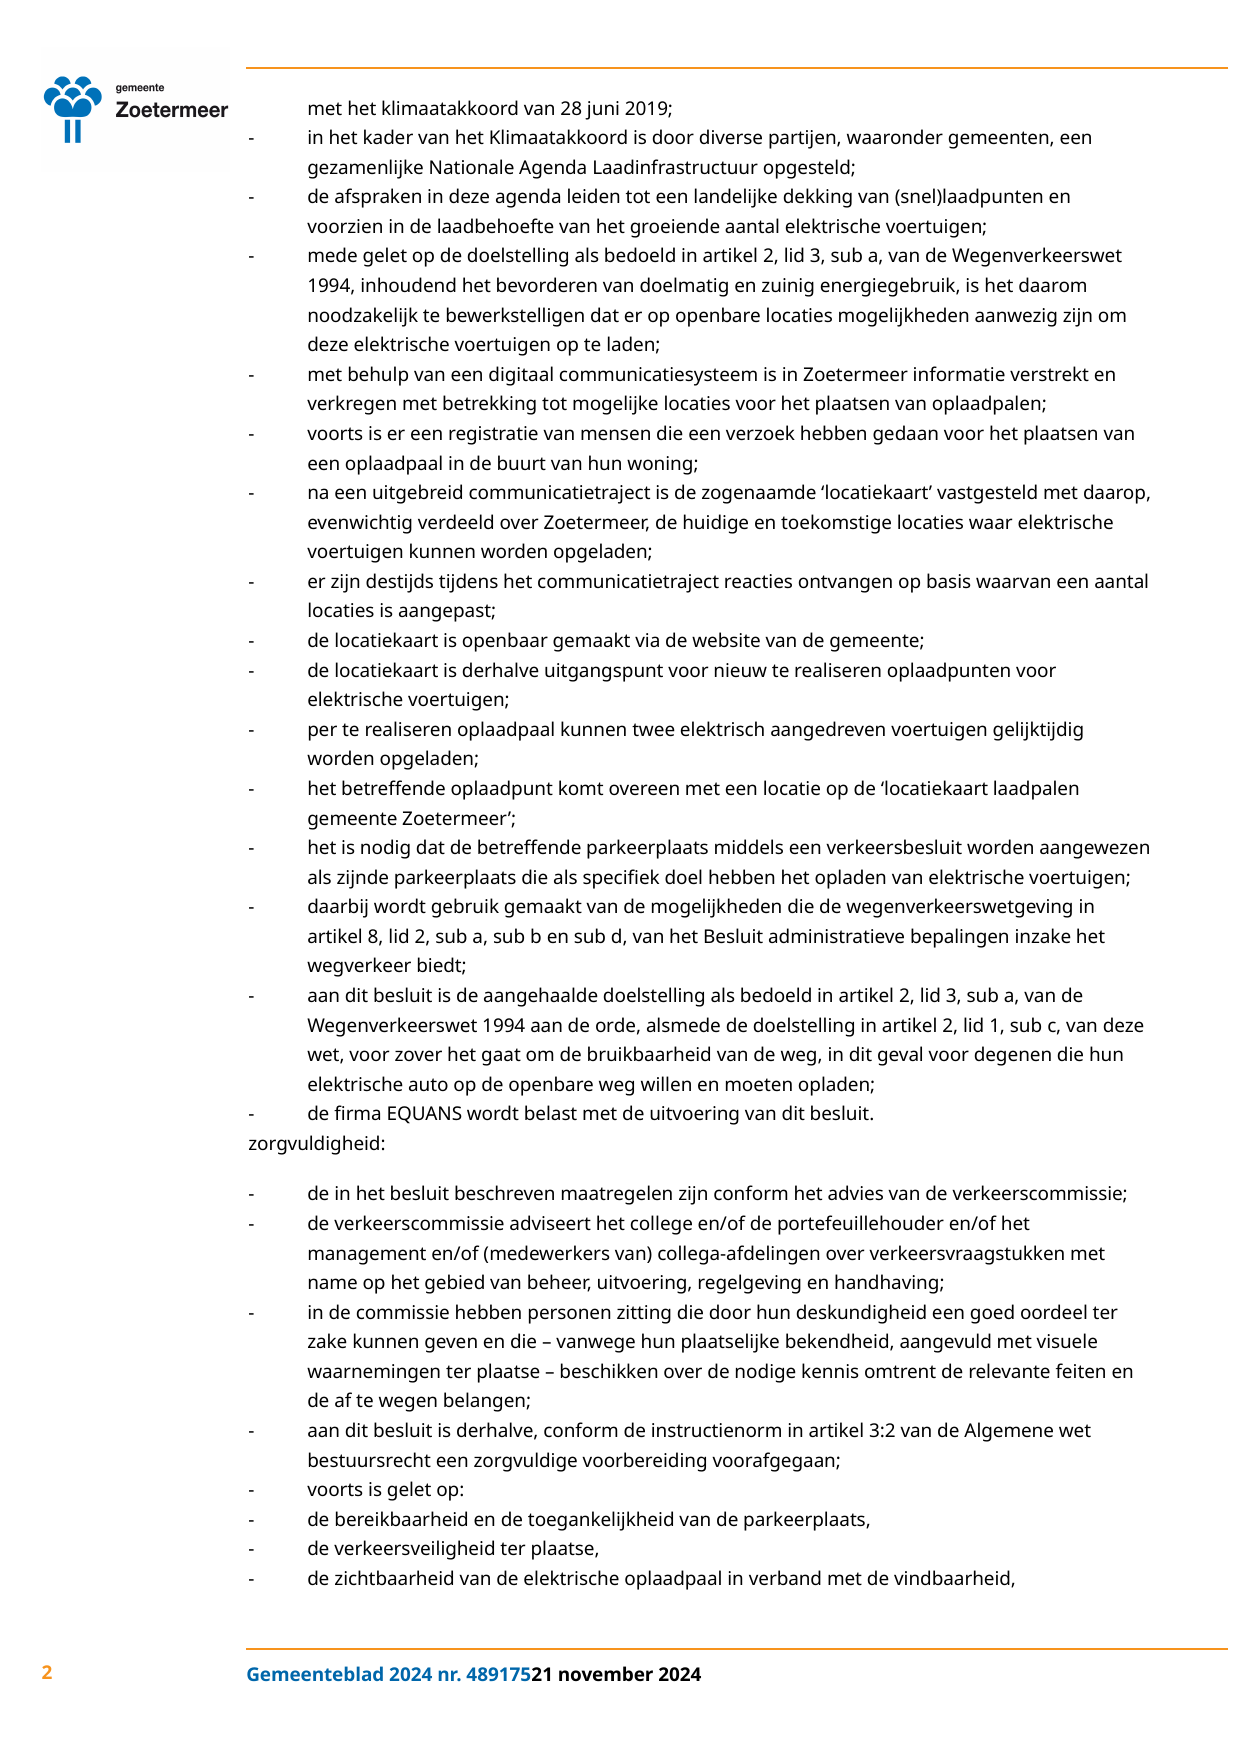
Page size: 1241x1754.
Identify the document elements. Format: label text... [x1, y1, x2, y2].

text zorgvuldigheid: [248, 1130, 1152, 1156]
list de afspraken in deze agenda leiden tot een landelijke dekking van (snel)laadpunten en voorzien in de laadbehoefte van het groeiende aantal elektrische voertuigen; [248, 183, 1152, 239]
list het betreffende oplaadpunt komt overeen met een locatie op de ‘locatiekaart laadpalen gemeente Zoetermeer’; [248, 775, 1152, 831]
list de firma EQUANS wordt belast met de uitvoering van dit besluit. [248, 1101, 1152, 1126]
picture [41, 47, 231, 172]
list de locatiekaart is derhalve uitgangspunt voor nieuw te realiseren oplaadpunten voor elektrische voertuigen; [248, 657, 1152, 712]
list de bereikbaarheid en de toegankelijkheid van de parkeerplaats, [248, 1506, 1152, 1532]
list met behulp van een digitaal communicatiesysteem is in Zoetermeer informatie verstrekt en verkregen met betrekking tot mogelijke locaties voor het plaatsen van oplaadpalen; [248, 361, 1152, 416]
list aan dit besluit is derhalve, conform de instructienorm in artikel 3:2 van de Algemene wet bestuursrecht een zorgvuldige voorbereiding voorafgegaan; [248, 1417, 1152, 1473]
list aan dit besluit is de aangehaalde doelstelling als bedoeld in artikel 2, lid 3, sub a, van de Wegenverkeerswet 1994 aan de orde, alsmede de doelstelling in artikel 2, lid 1, sub c, van deze wet, voor zover het gaat om de bruikbaarheid van de weg, in dit geval voor degenen die hun elektrische auto op de openbare weg willen en moeten opladen; [248, 982, 1152, 1097]
list voorts is er een registratie van mensen die een verzoek hebben gedaan voor het plaatsen van een oplaadpaal in de buurt van hun woning; [248, 420, 1152, 476]
list de verkeersveiligheid ter plaatse, [248, 1536, 1152, 1561]
list mede gelet op de doelstelling als bedoeld in artikel 2, lid 3, sub a, van de Wegenverkeerswet 1994, inhoudend het bevorderen van doelmatig en zuinig energiegebruik, is het daarom noodzakelijk te bewerkstelligen dat er op openbare locaties mogelijkheden aanwezig zijn om deze elektrische voertuigen op te laden; [248, 243, 1152, 357]
list er zijn destijds tijdens het communicatietraject reacties ontvangen op basis waarvan een aantal locaties is aangepast; [248, 568, 1152, 623]
list na een uitgebreid communicatietraject is de zogenaamde ‘locatiekaart’ vastgesteld met daarop, evenwichtig verdeeld over Zoetermeer, de huidige en toekomstige locaties waar elektrische voertuigen kunnen worden opgeladen; [248, 479, 1152, 564]
list het is nodig dat de betreffende parkeerplaats middels een verkeersbesluit worden aangewezen als zijnde parkeerplaats die als specifiek doel hebben het opladen van elektrische voertuigen; [248, 834, 1152, 890]
list de locatiekaart is openbaar gemaakt via de website van de gemeente; [248, 627, 1152, 653]
list de in het besluit beschreven maatregelen zijn conform het advies van de verkeerscommissie; [248, 1181, 1152, 1206]
list de zichtbaarheid van de elektrische oplaadpaal in verband met de vindbaarheid, [248, 1565, 1152, 1591]
list per te realiseren oplaadpaal kunnen twee elektrisch aangedreven voertuigen gelijktijdig worden opgeladen; [248, 716, 1152, 771]
list voorts is gelet op: [248, 1476, 1152, 1502]
list met het klimaatakkoord van 28 juni 2019; [248, 95, 1152, 121]
list in het kader van het Klimaatakkoord is door diverse partijen, waaronder gemeenten, een gezamenlijke Nationale Agenda Laadinfrastructuur opgesteld; [248, 124, 1152, 180]
list in de commissie hebben personen zitting die door hun deskundigheid een goed oordeel ter zake kunnen geven en die – vanwege hun plaatselijke bekendheid, aangevuld met visuele waarnemingen ter plaatse – beschikken over de nodige kennis omtrent de relevante feiten en de af te wegen belangen; [248, 1299, 1152, 1413]
list daarbij wordt gebruik gemaakt van de mogelijkheden die de wegenverkeerswetgeving in artikel 8, lid 2, sub a, sub b en sub d, van het Besluit administratieve bepalingen inzake het wegverkeer biedt; [248, 893, 1152, 978]
list de verkeerscommissie adviseert het college en/of de portefeuillehouder en/of het management en/of (medewerkers van) collega-afdelingen over verkeersvraagstukken met name op het gebied van beheer, uitvoering, regelgeving en handhaving; [248, 1210, 1152, 1295]
